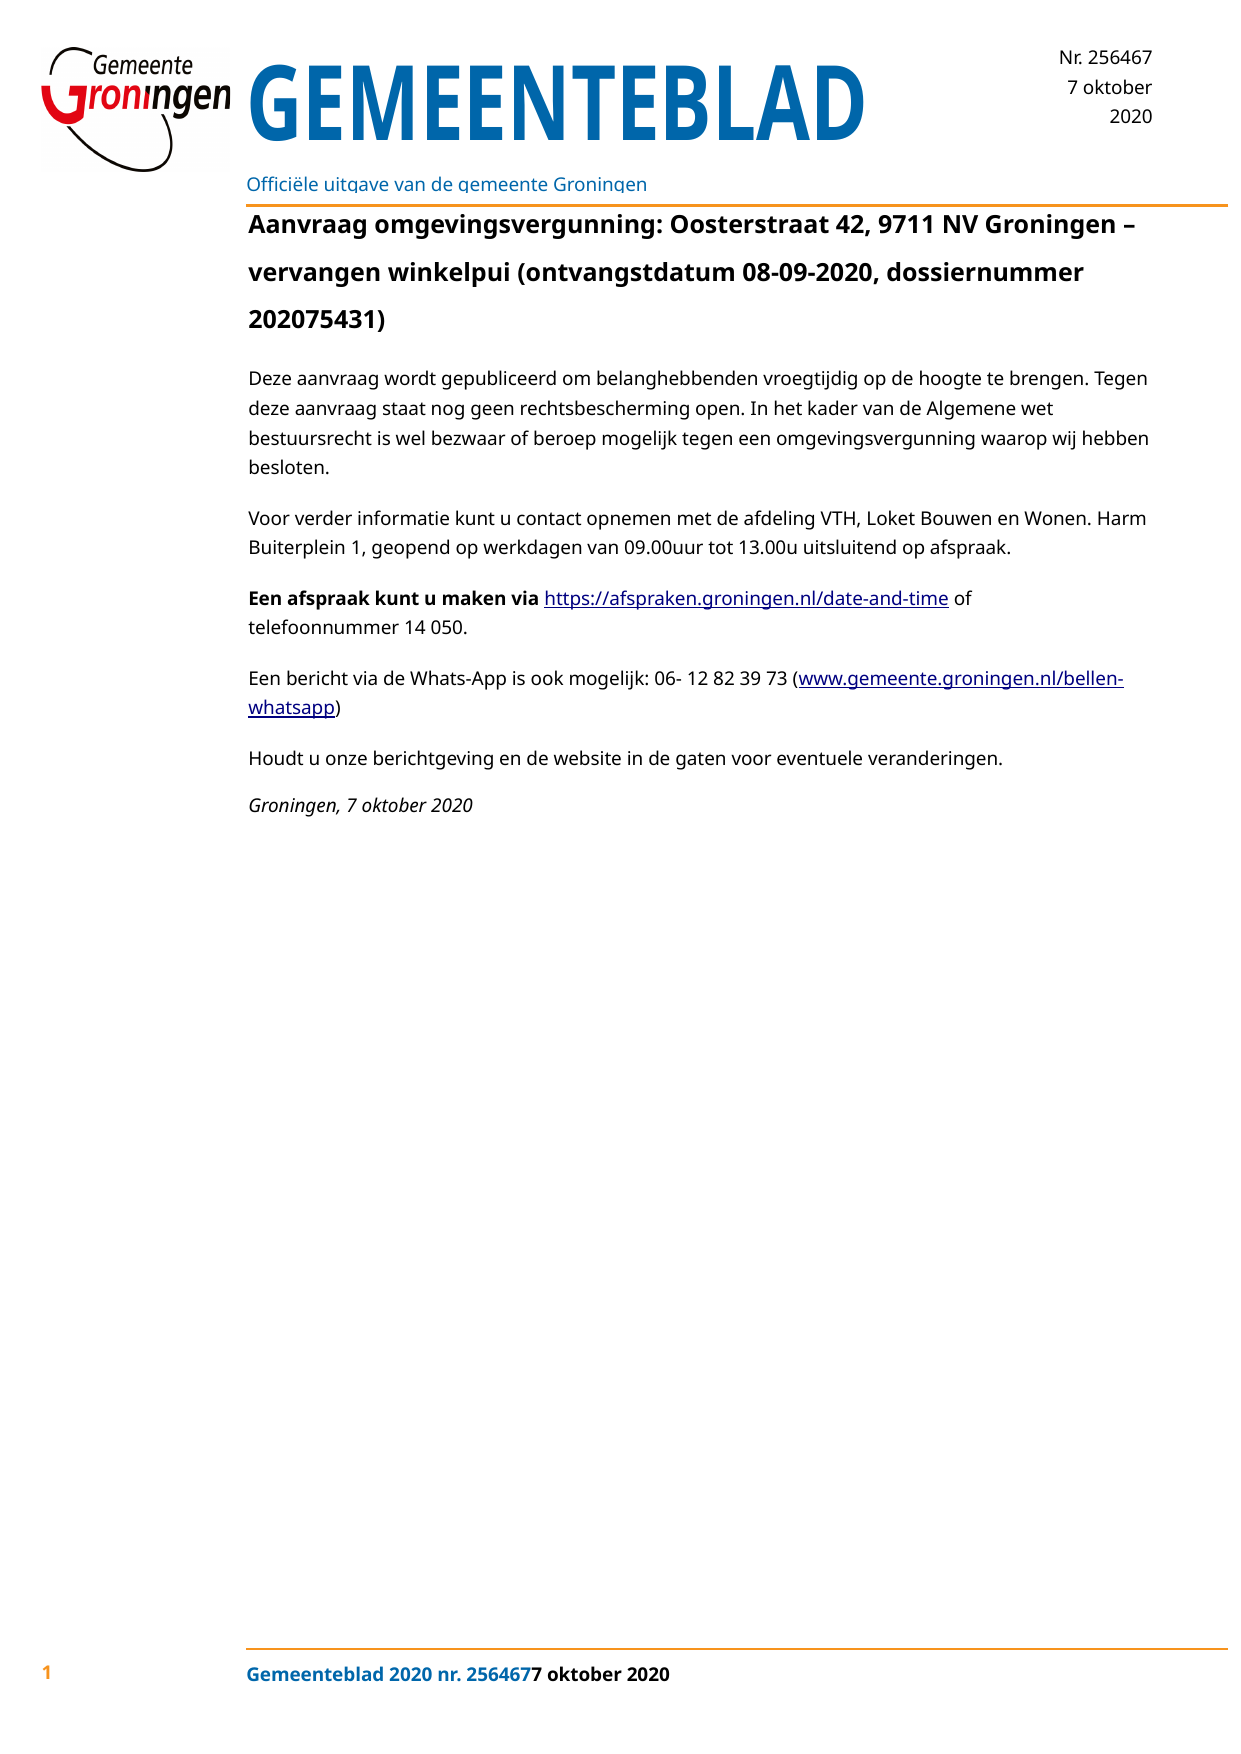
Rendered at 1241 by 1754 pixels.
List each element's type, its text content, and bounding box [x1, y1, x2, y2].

text Een afspraak kunt u maken via https://afspraken.groningen.nl/date-and-time of telefoonnummer 14 050. [248, 585, 1152, 640]
text Deze aanvraag wordt gepubliceerd om belanghebbenden vroegtijdig op de hoogte te brengen. Tegen deze aanvraag staat nog geen rechtsbescherming open. In het kader van de Algemene wet bestuursrecht is wel bezwaar of beroep mogelijk tegen een omgevingsvergunning waarop wij hebben besloten. [248, 366, 1152, 480]
text Een bericht via de Whats-App is ook mogelijk: 06- 12 82 39 73 (www.gemeente.groningen.nl/bellen-whatsapp) [248, 665, 1152, 720]
text Voor verder informatie kunt u contact opnemen met de afdeling VTH, Loket Bouwen en Wonen. Harm Buiterplein 1, geopend op werkdagen van 09.00uur tot 13.00u uitsluitend op afspraak. [248, 505, 1152, 560]
text Houdt u onze berichtgeving en de website in de gaten voor eventuele veranderingen. [248, 745, 1152, 770]
text Groningen, 7 oktober 2020 [248, 792, 1152, 818]
picture [41, 47, 231, 172]
text Aanvraag omgevingsvergunning: Oosterstraat 42, 9711 NV Groningen – vervangen winkelpui (ontvangstdatum 08-09-2020, dossiernummer 202075431) [248, 207, 1152, 336]
